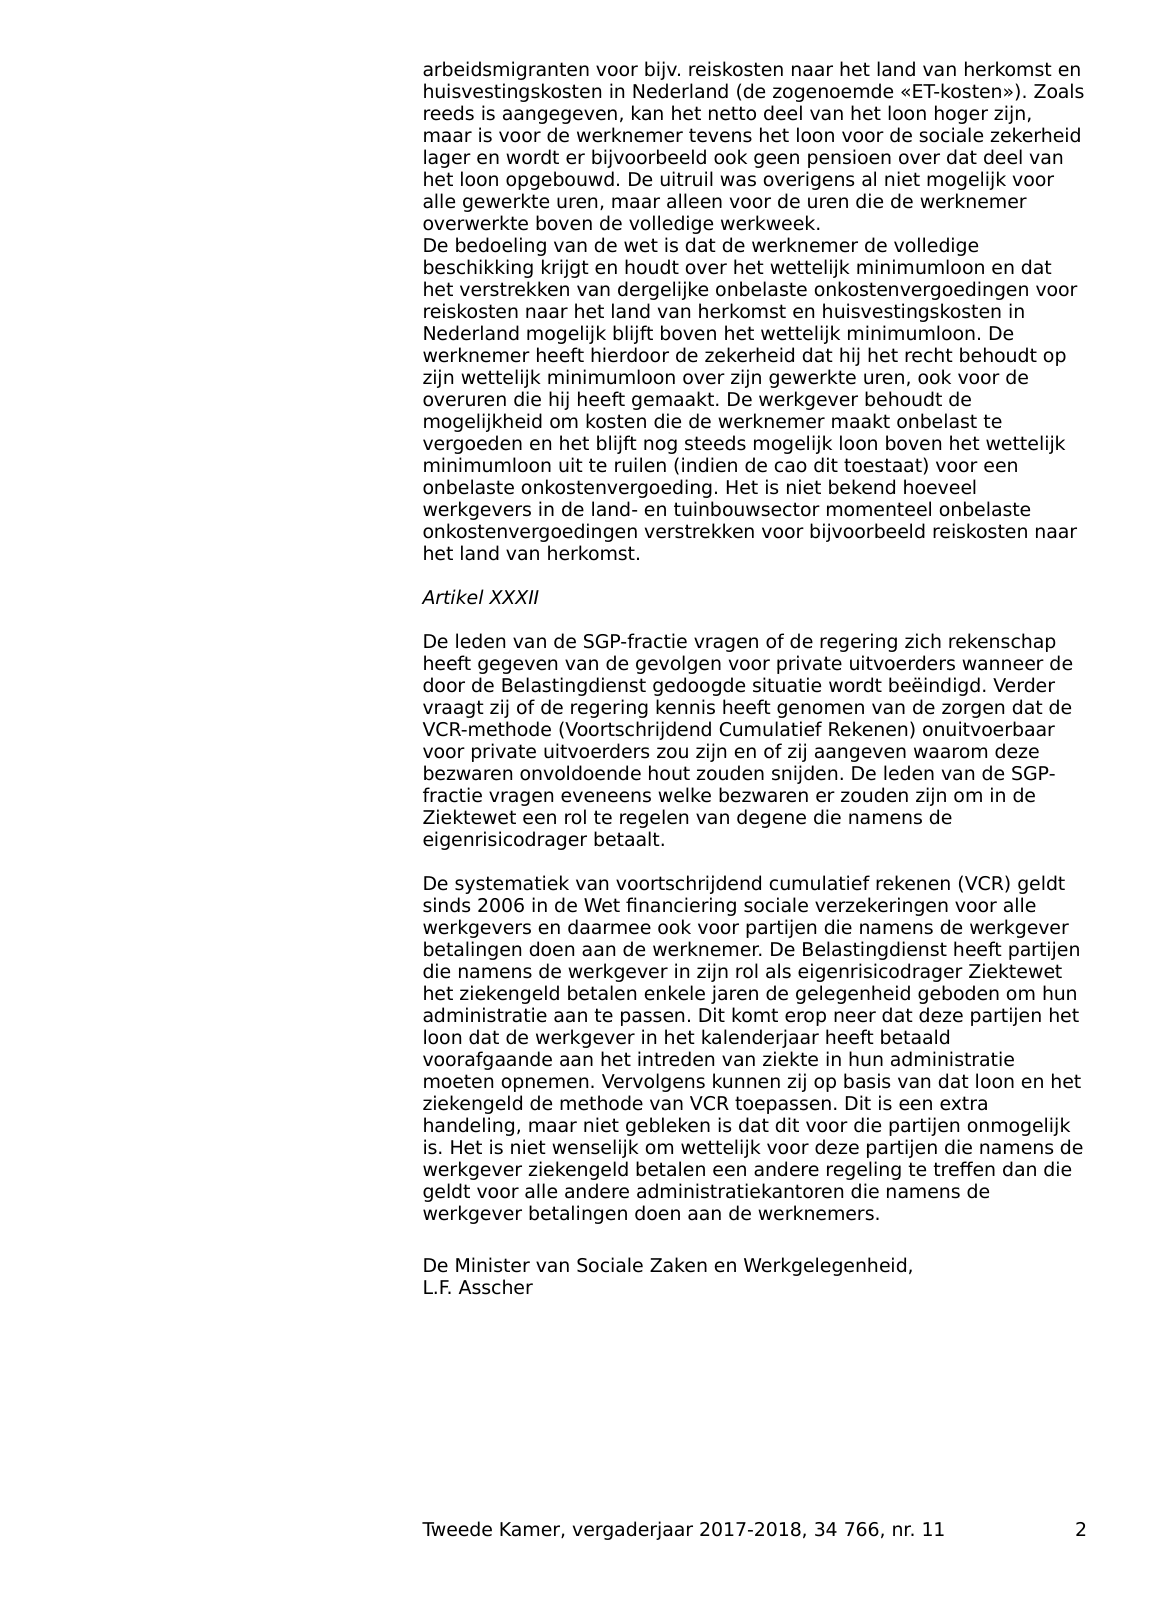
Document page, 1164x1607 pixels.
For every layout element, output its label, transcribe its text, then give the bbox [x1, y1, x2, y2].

text arbeidsmigranten voor bijv. reiskosten naar het land van herkomst en huisvestingskosten in Nederland (de zogenoemde «ET-kosten»). Zoals reeds is aangegeven, kan het netto deel van het loon hoger zijn, maar is voor de werknemer tevens het loon voor de sociale zekerheid lager en wordt er bijvoorbeeld ook geen pensioen over dat deel van het loon opgebouwd. De uitruil was overigens al niet mogelijk voor alle gewerkte uren, maar alleen voor de uren die de werknemer overwerkte boven de volledige werkweek. [422, 59, 1087, 235]
text De leden van de SGP-fractie vragen of de regering zich rekenschap heeft gegeven van de gevolgen voor private uitvoerders wanneer de door de Belastingdienst gedoogde situatie wordt beëindigd. Verder vraagt zij of de regering kennis heeft genomen van de zorgen dat de VCR-methode (Voortschrijdend Cumulatief Rekenen) onuitvoerbaar voor private uitvoerders zou zijn en of zij aangeven waarom deze bezwaren onvoldoende hout zouden snijden. De leden van de SGP-fractie vragen eveneens welke bezwaren er zouden zijn om in de Ziektewet een rol te regelen van degene die namens de eigenrisicodrager betaalt. [422, 631, 1087, 851]
text De bedoeling van de wet is dat de werknemer de volledige beschikking krijgt en houdt over het wettelijk minimumloon en dat het verstrekken van dergelijke onbelaste onkostenvergoedingen voor reiskosten naar het land van herkomst en huisvestingskosten in Nederland mogelijk blijft boven het wettelijk minimumloon. De werknemer heeft hierdoor de zekerheid dat hij het recht behoudt op zijn wettelijk minimumloon over zijn gewerkte uren, ook voor de overuren die hij heeft gemaakt. De werkgever behoudt de mogelijkheid om kosten die de werknemer maakt onbelast te vergoeden en het blijft nog steeds mogelijk loon boven het wettelijk minimumloon uit te ruilen (indien de cao dit toestaat) voor een onbelaste onkostenvergoeding. Het is niet bekend hoeveel werkgevers in de land- en tuinbouwsector momenteel onbelaste onkostenvergoedingen verstrekken voor bijvoorbeeld reiskosten naar het land van herkomst. [422, 235, 1087, 564]
text De systematiek van voortschrijdend cumulatief rekenen (VCR) geldt sinds 2006 in de Wet financiering sociale verzekeringen voor alle werkgevers en daarmee ook voor partijen die namens de werkgever betalingen doen aan de werknemer. De Belastingdienst heeft partijen die namens de werkgever in zijn rol als eigenrisicodrager Ziektewet het ziekengeld betalen enkele jaren de gelegenheid geboden om hun administratie aan te passen. Dit komt erop neer dat deze partijen het loon dat de werkgever in het kalenderjaar heeft betaald voorafgaande aan het intreden van ziekte in hun administratie moeten opnemen. Vervolgens kunnen zij op basis van dat loon en het ziekengeld de methode van VCR toepassen. Dit is een extra handeling, maar niet gebleken is dat dit voor die partijen onmogelijk is. Het is niet wenselijk om wettelijk voor deze partijen die namens de werkgever ziekengeld betalen een andere regeling te treffen dan die geldt voor alle andere administratiekantoren die namens de werkgever betalingen doen aan de werknemers. [422, 873, 1087, 1224]
text De Minister van Sociale Zaken en Werkgelegenheid, L.F. Asscher [422, 1254, 1087, 1298]
subtitle Artikel XXXII [422, 587, 1087, 609]
